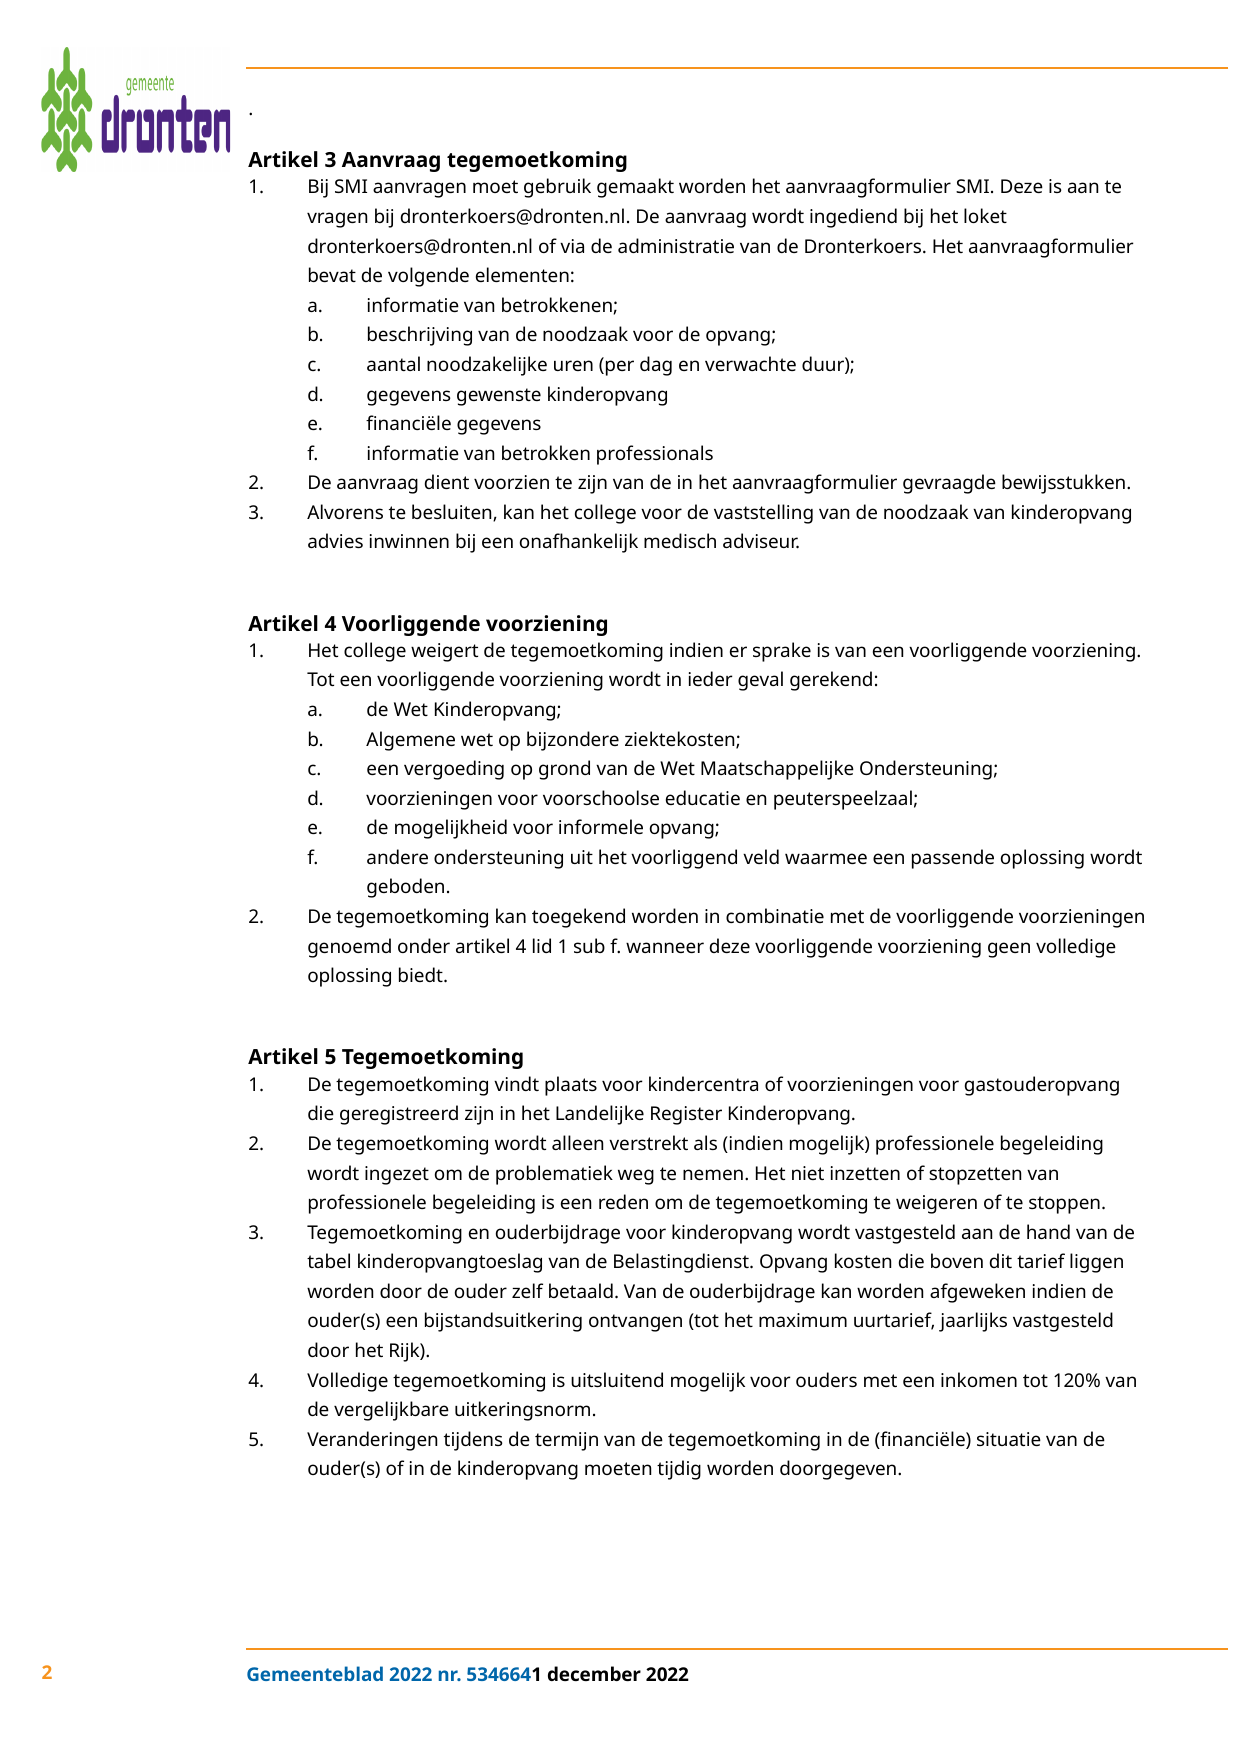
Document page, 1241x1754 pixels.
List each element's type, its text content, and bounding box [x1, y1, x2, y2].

text Artikel 5 Tegemoetkoming [248, 1042, 1152, 1071]
list informatie van betrokken professionals [307, 440, 1152, 466]
list andere ondersteuning uit het voorliggend veld waarmee een passende oplossing wordt geboden. [307, 844, 1152, 899]
text Artikel 3 Aanvraag tegemoetkoming [248, 145, 1152, 174]
list Volledige tegemoetkoming is uitsluitend mogelijk voor ouders met een inkomen tot 120% van de vergelijkbare uitkeringsnorm. [248, 1367, 1152, 1422]
list De aanvraag dient voorzien te zijn van de in het aanvraagformulier gevraagde bewijsstukken. [248, 469, 1152, 495]
list De tegemoetkoming wordt alleen verstrekt als (indien mogelijk) professionele begeleiding wordt ingezet om de problematiek weg te nemen. Het niet inzetten of stopzetten van professionele begeleiding is een reden om de tegemoetkoming te weigeren of te stoppen. [248, 1130, 1152, 1215]
list een vergoeding op grond van de Wet Maatschappelijke Ondersteuning; [307, 755, 1152, 781]
list financiële gegevens [307, 410, 1152, 436]
list gegevens gewenste kinderopvang [307, 381, 1152, 406]
list Het college weigert de tegemoetkoming indien er sprake is van een voorliggende voorziening. Tot een voorliggende voorziening wordt in ieder geval gerekend: [248, 637, 1152, 692]
list Alvorens te besluiten, kan het college voor de vaststelling van de noodzaak van kinderopvang advies inwinnen bij een onafhankelijk medisch adviseur. [248, 499, 1152, 554]
list Tegemoetkoming en ouderbijdrage voor kinderopvang wordt vastgesteld aan de hand van de tabel kinderopvangtoeslag van de Belastingdienst. Opvang kosten die boven dit tarief liggen worden door de ouder zelf betaald. Van de ouderbijdrage kan worden afgeweken indien de ouder(s) een bijstandsuitkering ontvangen (tot het maximum uurtarief, jaarlijks vastgesteld door het Rijk). [248, 1219, 1152, 1363]
list de mogelijkheid voor informele opvang; [307, 814, 1152, 840]
list aantal noodzakelijke uren (per dag en verwachte duur); [307, 351, 1152, 377]
text Artikel 4 Voorliggende voorziening [248, 609, 1152, 637]
picture [41, 47, 231, 172]
list de Wet Kinderopvang; [307, 696, 1152, 722]
text . [248, 95, 1152, 121]
list informatie van betrokkenen; [307, 292, 1152, 318]
list De tegemoetkoming vindt plaats voor kindercentra of voorzieningen voor gastouderopvang die geregistreerd zijn in het Landelijke Register Kinderopvang. [248, 1071, 1152, 1126]
list Veranderingen tijdens de termijn van de tegemoetkoming in de (financiële) situatie van de ouder(s) of in de kinderopvang moeten tijdig worden doorgegeven. [248, 1426, 1152, 1481]
list beschrijving van de noodzaak voor de opvang; [307, 322, 1152, 347]
list Bij SMI aanvragen moet gebruik gemaakt worden het aanvraagformulier SMI. Deze is aan te vragen bij dronterkoers@dronten.nl. De aanvraag wordt ingediend bij het loket dronterkoers@dronten.nl of via de administratie van de Dronterkoers. Het aanvraagformulier bevat de volgende elementen: [248, 174, 1152, 288]
list voorzieningen voor voorschoolse educatie en peuterspeelzaal; [307, 785, 1152, 811]
list De tegemoetkoming kan toegekend worden in combinatie met de voorliggende voorzieningen genoemd onder artikel 4 lid 1 sub f. wanneer deze voorliggende voorziening geen volledige oplossing biedt. [248, 903, 1152, 988]
list Algemene wet op bijzondere ziektekosten; [307, 726, 1152, 752]
